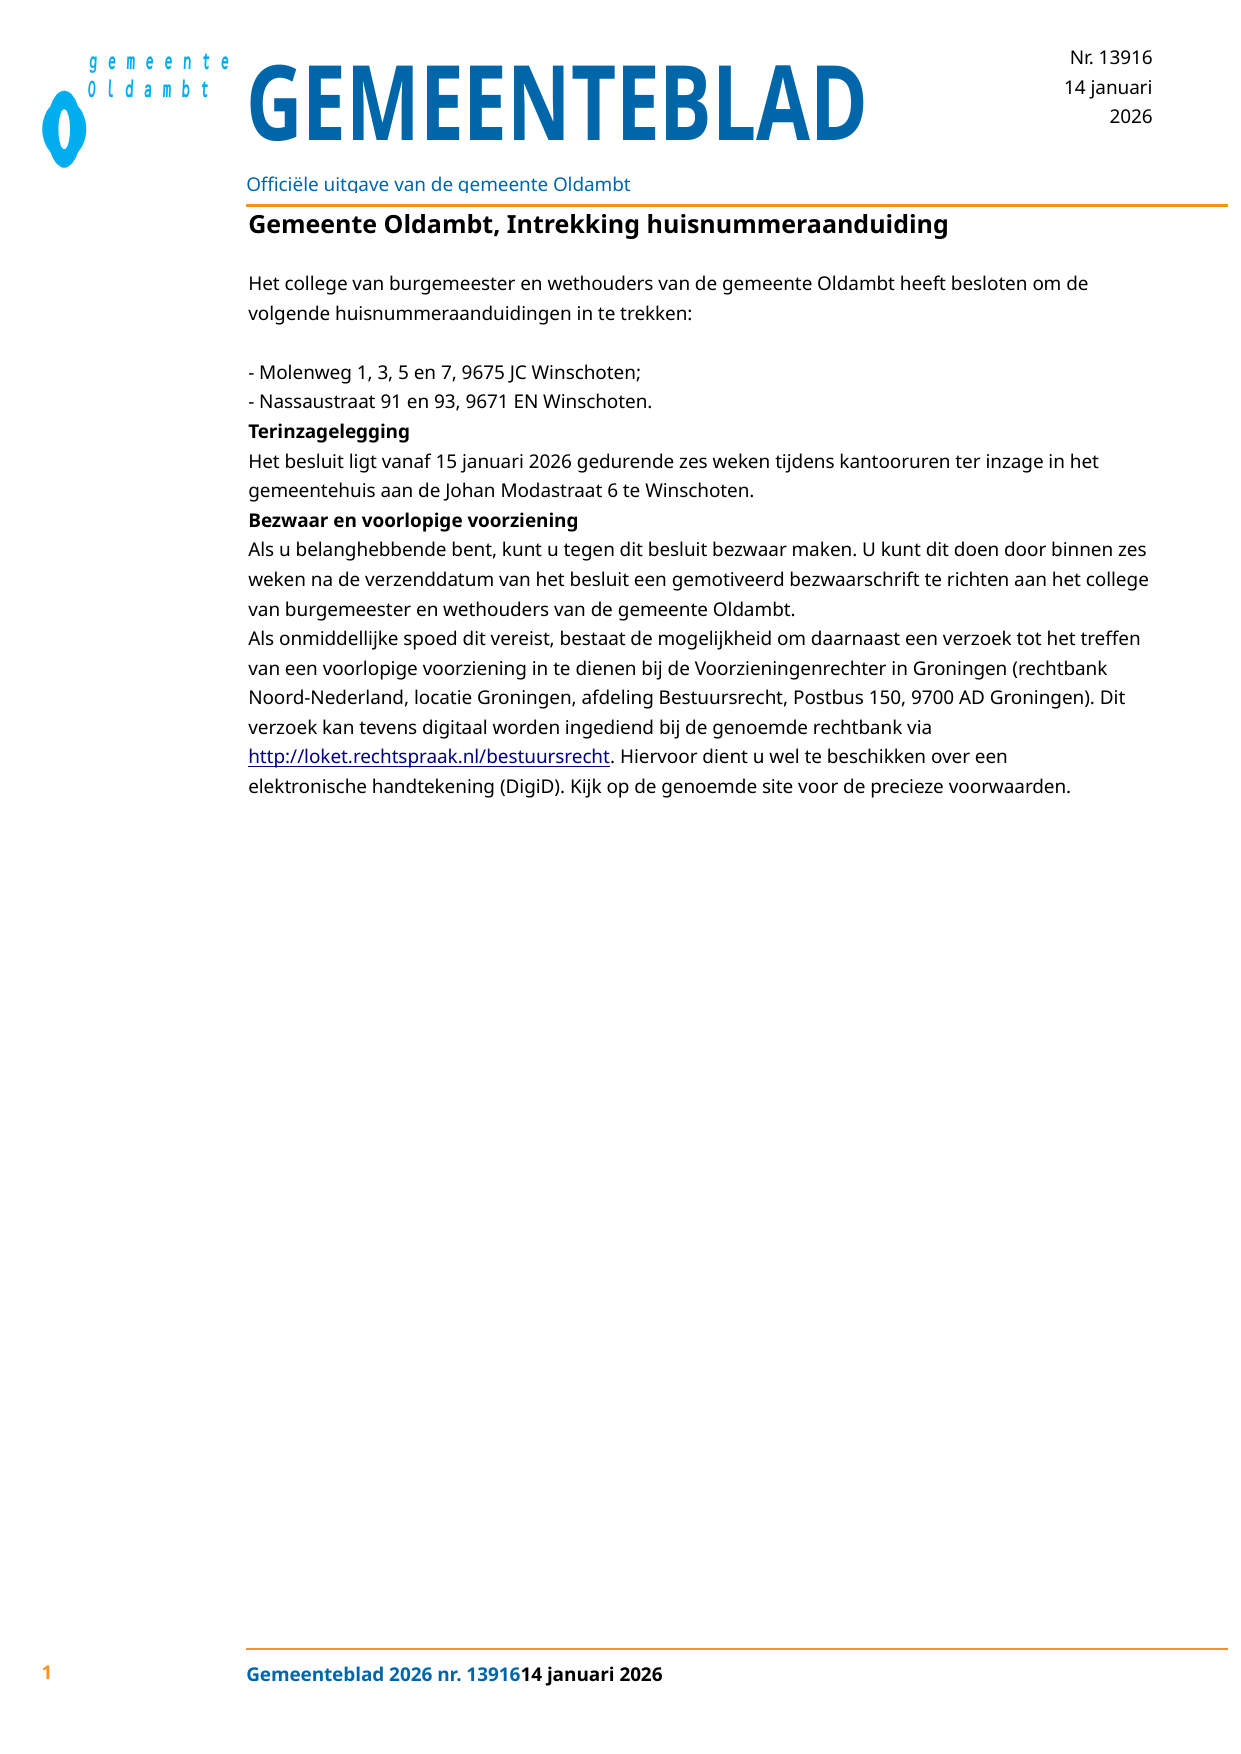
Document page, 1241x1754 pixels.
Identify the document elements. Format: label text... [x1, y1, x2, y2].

text - Nassaustraat 91 en 93, 9671 EN Winschoten. [248, 389, 1152, 414]
text - Molenweg 1, 3, 5 en 7, 9675 JC Winschoten; [248, 359, 1152, 385]
text Terinzagelegging [248, 418, 1152, 444]
text Gemeente Oldambt, Intrekking huisnummeraanduiding [248, 207, 1152, 241]
text Het college van burgemeester en wethouders van de gemeente Oldambt heeft besloten om de volgende huisnummeraanduidingen in te trekken: [248, 270, 1152, 326]
text Bezwaar en voorlopige voorziening [248, 507, 1152, 533]
text Als u belanghebbende bent, kunt u tegen dit besluit bezwaar maken. U kunt dit doen door binnen zes weken na de verzenddatum van het besluit een gemotiveerd bezwaarschrift te richten aan het college van burgemeester en wethouders van de gemeente Oldambt. [248, 537, 1152, 621]
text Als onmiddellijke spoed dit vereist, bestaat de mogelijkheid om daarnaast een verzoek tot het treffen van een voorlopige voorziening in te dienen bij de Voorzieningenrechter in Groningen (rechtbank Noord-Nederland, locatie Groningen, afdeling Bestuursrecht, Postbus 150, 9700 AD Groningen). Dit verzoek kan tevens digitaal worden ingediend bij de genoemde rechtbank via http://loket.rechtspraak.nl/bestuursrecht. Hiervoor dient u wel te beschikken over een elektronische handtekening (DigiD). Kijk op de genoemde site voor de precieze voorwaarden. [248, 625, 1152, 799]
text Het besluit ligt vanaf 15 januari 2026 gedurende zes weken tijdens kantooruren ter inzage in het gemeentehuis aan de Johan Modastraat 6 te Winschoten. [248, 448, 1152, 503]
picture [41, 47, 231, 172]
